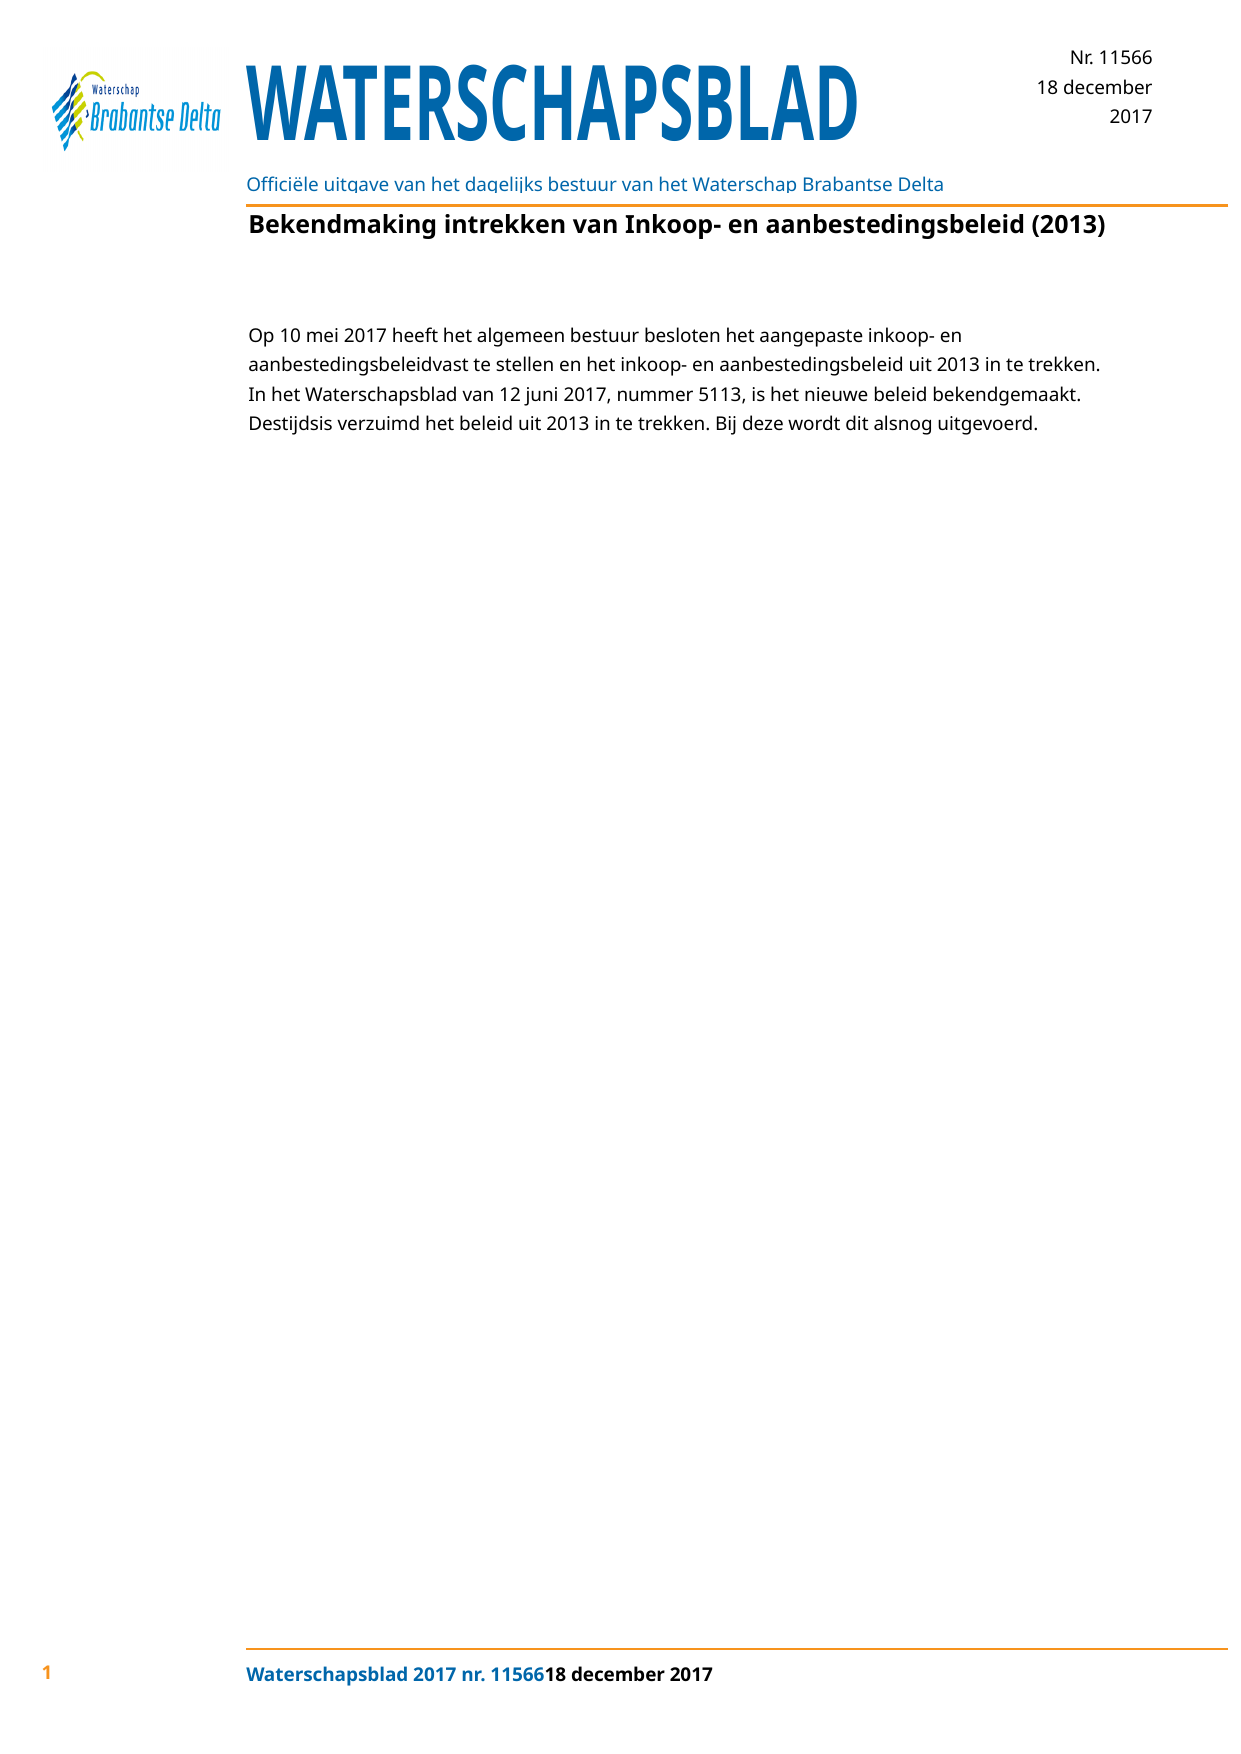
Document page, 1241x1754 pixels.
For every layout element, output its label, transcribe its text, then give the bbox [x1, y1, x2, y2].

text In het Waterschapsblad van 12 juni 2017, nummer 5113, is het nieuwe beleid bekendgemaakt. Destijdsis verzuimd het beleid uit 2013 in te trekken. Bij deze wordt dit alsnog uitgevoerd. [248, 381, 1152, 436]
picture [41, 47, 231, 172]
text Bekendmaking intrekken van Inkoop- en aanbestedingsbeleid (2013) [248, 207, 1152, 241]
text Op 10 mei 2017 heeft het algemeen bestuur besloten het aangepaste inkoop- en aanbestedingsbeleidvast te stellen en het inkoop- en aanbestedingsbeleid uit 2013 in te trekken. [248, 322, 1152, 377]
